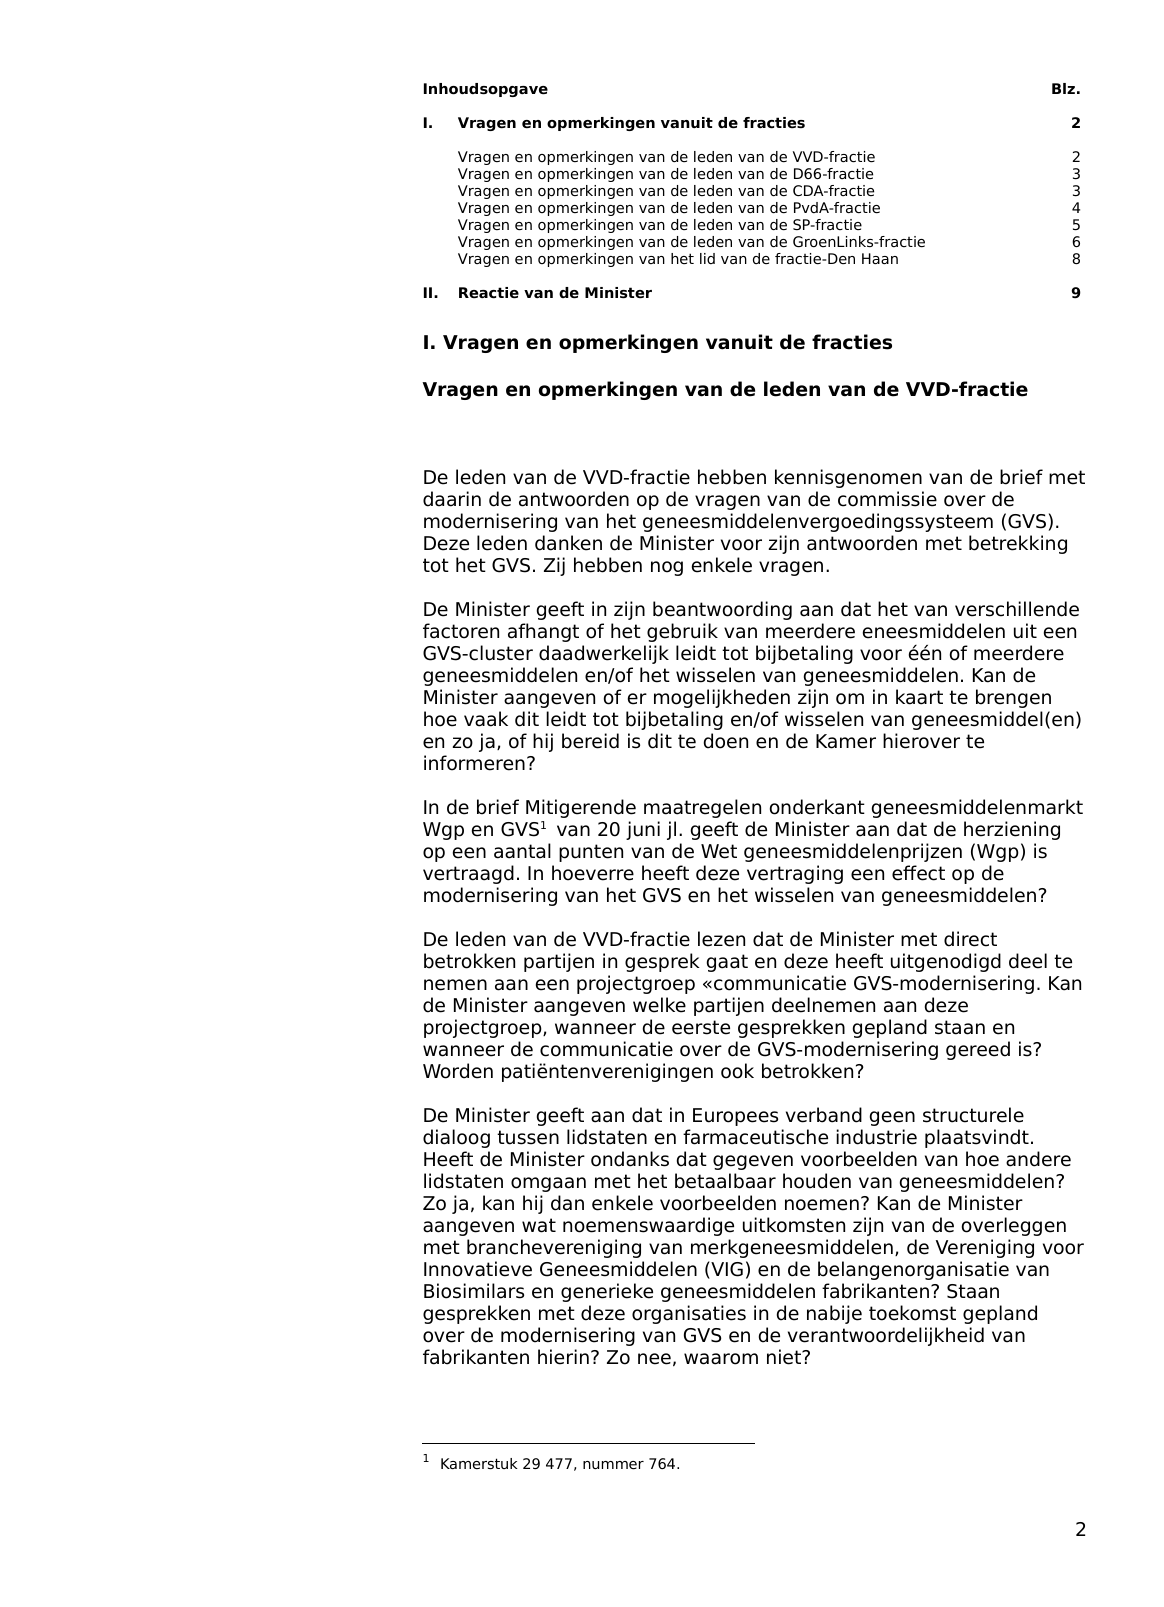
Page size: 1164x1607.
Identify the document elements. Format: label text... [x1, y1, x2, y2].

table_cell [422, 98, 452, 115]
table_cell 4 [1028, 200, 1087, 217]
table_header Blz. [1028, 81, 1087, 98]
table_cell 3 [1028, 166, 1087, 183]
table_cell Vragen en opmerkingen van de leden van de CDA-fractie [452, 183, 1028, 200]
table_cell [422, 166, 452, 183]
table_cell [422, 132, 452, 149]
table_cell [452, 268, 1028, 285]
table_cell Vragen en opmerkingen van de leden van de D66-fractie [452, 166, 1028, 183]
table_cell [422, 217, 452, 234]
text De Minister geeft aan dat in Europees verband geen structurele dialoog tussen lidstaten en farmaceutische industrie plaatsvindt. Heeft de Minister ondanks dat gegeven voorbeelden van hoe andere lidstaten omgaan met het betaalbaar houden van geneesmiddelen? Zo ja, kan hij dan enkele voorbeelden noemen? Kan de Minister aangeven wat noemenswaardige uitkomsten zijn van de overleggen met branchevereniging van merkgeneesmiddelen, de Vereniging voor Innovatieve Geneesmiddelen (VIG) en de belangenorganisatie van Biosimilars en generieke geneesmiddelen fabrikanten? Staan gesprekken met deze organisaties in de nabije toekomst gepland over de modernisering van GVS en de verantwoordelijkheid van fabrikanten hierin? Zo nee, waarom niet? [422, 1105, 1087, 1369]
table_cell 9 [1028, 285, 1087, 302]
table_cell Vragen en opmerkingen van de leden van de PvdA-fractie [452, 200, 1028, 217]
table_cell [422, 200, 452, 217]
table_cell 3 [1028, 183, 1087, 200]
table_cell [1028, 268, 1087, 285]
table_cell Reactie van de Minister [452, 285, 1028, 302]
table_cell II. [422, 285, 452, 302]
table_cell [452, 98, 1028, 115]
table_cell [1028, 132, 1087, 149]
table_cell [422, 234, 452, 251]
table_cell [422, 268, 452, 285]
table_cell 2 [1028, 149, 1087, 166]
table_cell Vragen en opmerkingen vanuit de fracties [452, 115, 1028, 132]
subtitle I. Vragen en opmerkingen vanuit de fracties [422, 332, 1087, 354]
table_cell Vragen en opmerkingen van de leden van de GroenLinks-fractie [452, 234, 1028, 251]
text De Minister geeft in zijn beantwoording aan dat het van verschillende factoren afhangt of het gebruik van meerdere eneesmiddelen uit een GVS-cluster daadwerkelijk leidt tot bijbetaling voor één of meerdere geneesmiddelen en/of het wisselen van geneesmiddelen. Kan de Minister aangeven of er mogelijkheden zijn om in kaart te brengen hoe vaak dit leidt tot bijbetaling en/of wisselen van geneesmiddel(en) en zo ja, of hij bereid is dit te doen en de Kamer hierover te informeren? [422, 599, 1087, 775]
table_cell Vragen en opmerkingen van de leden van de VVD-fractie [452, 149, 1028, 166]
table_cell [422, 149, 452, 166]
table_cell [452, 132, 1028, 149]
text De leden van de VVD-fractie hebben kennisgenomen van de brief met daarin de antwoorden op de vragen van de commissie over de modernisering van het geneesmiddelenvergoedingssysteem (GVS). Deze leden danken de Minister voor zijn antwoorden met betrekking tot het GVS. Zij hebben nog enkele vragen. [422, 467, 1087, 577]
text Kamerstuk 29 477, nummer 764. [422, 1452, 1087, 1474]
table_cell [422, 251, 452, 268]
table_cell [1028, 98, 1087, 115]
table_cell [422, 183, 452, 200]
table_header Inhoudsopgave [422, 81, 1028, 98]
table_cell 2 [1028, 115, 1087, 132]
subtitle Vragen en opmerkingen van de leden van de VVD-fractie [422, 379, 1087, 401]
table_cell 8 [1028, 251, 1087, 268]
table_cell 6 [1028, 234, 1087, 251]
text In de brief Mitigerende maatregelen onderkant geneesmiddelenmarkt Wgp en GVS van 20 juni jl. geeft de Minister aan dat de herziening op een aantal punten van de Wet geneesmiddelenprijzen (Wgp) is vertraagd. In hoeverre heeft deze vertraging een effect op de modernisering van het GVS en het wisselen van geneesmiddelen? [422, 797, 1087, 907]
text De leden van de VVD-fractie lezen dat de Minister met direct betrokken partijen in gesprek gaat en deze heeft uitgenodigd deel te nemen aan een projectgroep «communicatie GVS-modernisering. Kan de Minister aangeven welke partijen deelnemen aan deze projectgroep, wanneer de eerste gesprekken gepland staan en wanneer de communicatie over de GVS-modernisering gereed is? Worden patiëntenverenigingen ook betrokken? [422, 929, 1087, 1083]
table_cell Vragen en opmerkingen van de leden van de SP-fractie [452, 217, 1028, 234]
table_cell Vragen en opmerkingen van het lid van de fractie-Den Haan [452, 251, 1028, 268]
table_cell I. [422, 115, 452, 132]
table_cell 5 [1028, 217, 1087, 234]
